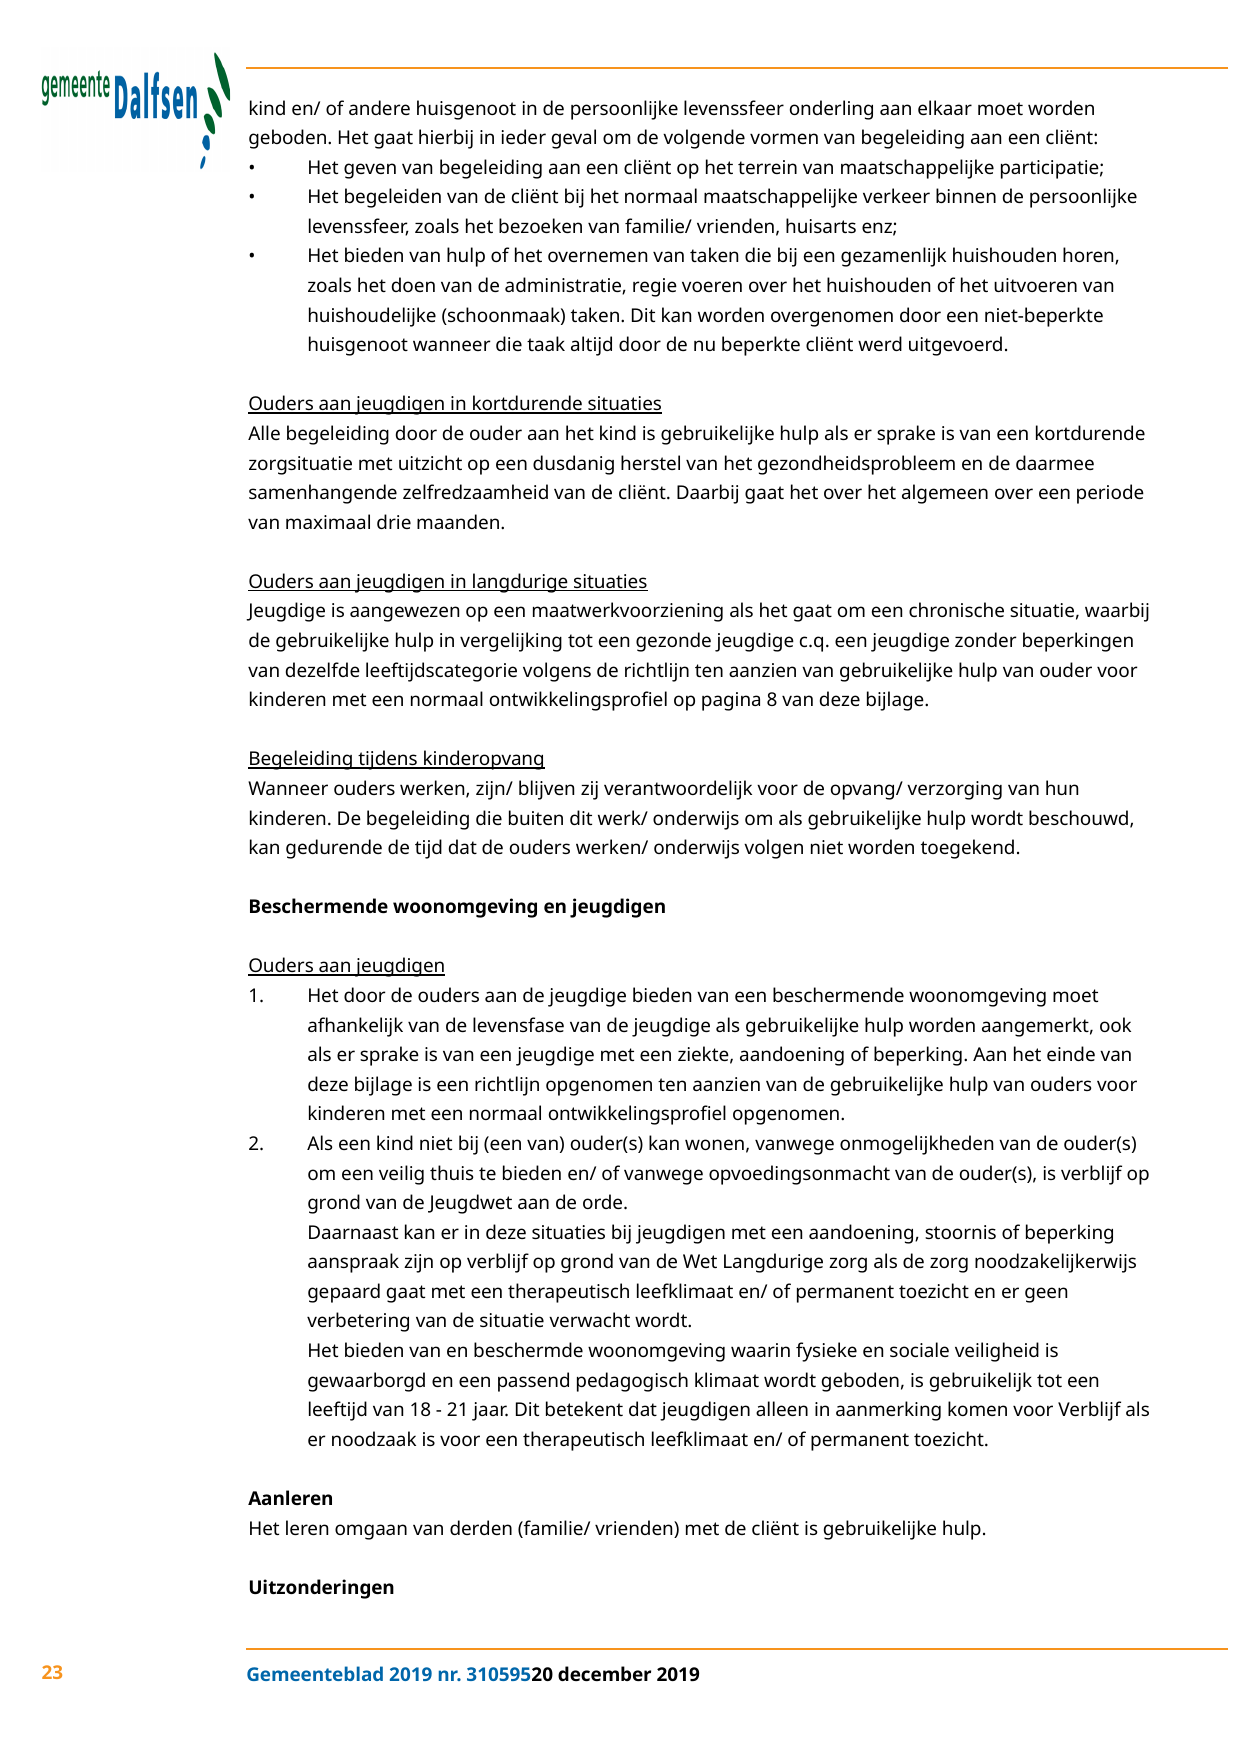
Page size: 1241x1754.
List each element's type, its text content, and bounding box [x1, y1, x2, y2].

text Het leren omgaan van derden (familie/ vrienden) met de cliënt is gebruikelijke hulp. [248, 1515, 1152, 1541]
list Het begeleiden van de cliënt bij het normaal maatschappelijke verkeer binnen de persoonlijke levenssfeer, zoals het bezoeken van familie/ vrienden, huisarts enz; [248, 183, 1152, 239]
text kind en/ of andere huisgenoot in de persoonlijke levenssfeer onderling aan elkaar moet worden geboden. Het gaat hierbij in ieder geval om de volgende vormen van begeleiding aan een cliënt: [248, 95, 1152, 150]
text Ouders aan jeugdigen in langdurige situaties [248, 568, 1152, 594]
text Ouders aan jeugdigen [248, 953, 1152, 978]
text Alle begeleiding door de ouder aan het kind is gebruikelijke hulp als er sprake is van een kortdurende zorgsituatie met uitzicht op een dusdanig herstel van het gezondheidsprobleem en de daarmee samenhangende zelfredzaamheid van de cliënt. Daarbij gaat het over het algemeen over een periode van maximaal drie maanden. [248, 420, 1152, 535]
list Het bieden van en beschermde woonomgeving waarin fysieke en sociale veiligheid is gewaarborgd en een passend pedagogisch klimaat wordt geboden, is gebruikelijk tot een leeftijd van 18 - 21 jaar. Dit betekent dat jeugdigen alleen in aanmerking komen voor Verblijf als er noodzaak is voor een therapeutisch leefklimaat en/ of permanent toezicht. [248, 1337, 1152, 1452]
text Aanleren [248, 1485, 1152, 1511]
text Wanneer ouders werken, zijn/ blijven zij verantwoordelijk voor de opvang/ verzorging van hun kinderen. De begeleiding die buiten dit werk/ onderwijs om als gebruikelijke hulp wordt beschouwd, kan gedurende de tijd dat de ouders werken/ onderwijs volgen niet worden toegekend. [248, 775, 1152, 860]
picture [41, 47, 231, 172]
list Als een kind niet bij (een van) ouder(s) kan wonen, vanwege onmogelijkheden van de ouder(s) om een veilig thuis te bieden en/ of vanwege opvoedingsonmacht van de ouder(s), is verblijf op grond van de Jeugdwet aan de orde. [248, 1130, 1152, 1215]
list Daarnaast kan er in deze situaties bij jeugdigen met een aandoening, stoornis of beperking aanspraak zijn op verblijf op grond van de Wet Langdurige zorg als de zorg noodzakelijkerwijs gepaard gaat met een therapeutisch leefklimaat en/ of permanent toezicht en er geen verbetering van de situatie verwacht wordt. [248, 1219, 1152, 1333]
list Het geven van begeleiding aan een cliënt op het terrein van maatschappelijke participatie; [248, 154, 1152, 180]
text Uitzonderingen [248, 1574, 1152, 1600]
text Begeleiding tijdens kinderopvang [248, 746, 1152, 771]
text Beschermende woonomgeving en jeugdigen [248, 893, 1152, 919]
list Het bieden van hulp of het overnemen van taken die bij een gezamenlijk huishouden horen, zoals het doen van de administratie, regie voeren over het huishouden of het uitvoeren van huishoudelijke (schoonmaak) taken. Dit kan worden overgenomen door een niet-beperkte huisgenoot wanneer die taak altijd door de nu beperkte cliënt werd uitgevoerd. [248, 243, 1152, 357]
text Jeugdige is aangewezen op een maatwerkvoorziening als het gaat om een chronische situatie, waarbij de gebruikelijke hulp in vergelijking tot een gezonde jeugdige c.q. een jeugdige zonder beperkingen van dezelfde leeftijdscategorie volgens de richtlijn ten aanzien van gebruikelijke hulp van ouder voor kinderen met een normaal ontwikkelingsprofiel op pagina 8 van deze bijlage. [248, 598, 1152, 712]
list Het door de ouders aan de jeugdige bieden van een beschermende woonomgeving moet afhankelijk van de levensfase van de jeugdige als gebruikelijke hulp worden aangemerkt, ook als er sprake is van een jeugdige met een ziekte, aandoening of beperking. Aan het einde van deze bijlage is een richtlijn opgenomen ten aanzien van de gebruikelijke hulp van ouders voor kinderen met een normaal ontwikkelingsprofiel opgenomen. [248, 982, 1152, 1126]
text Ouders aan jeugdigen in kortdurende situaties [248, 391, 1152, 416]
